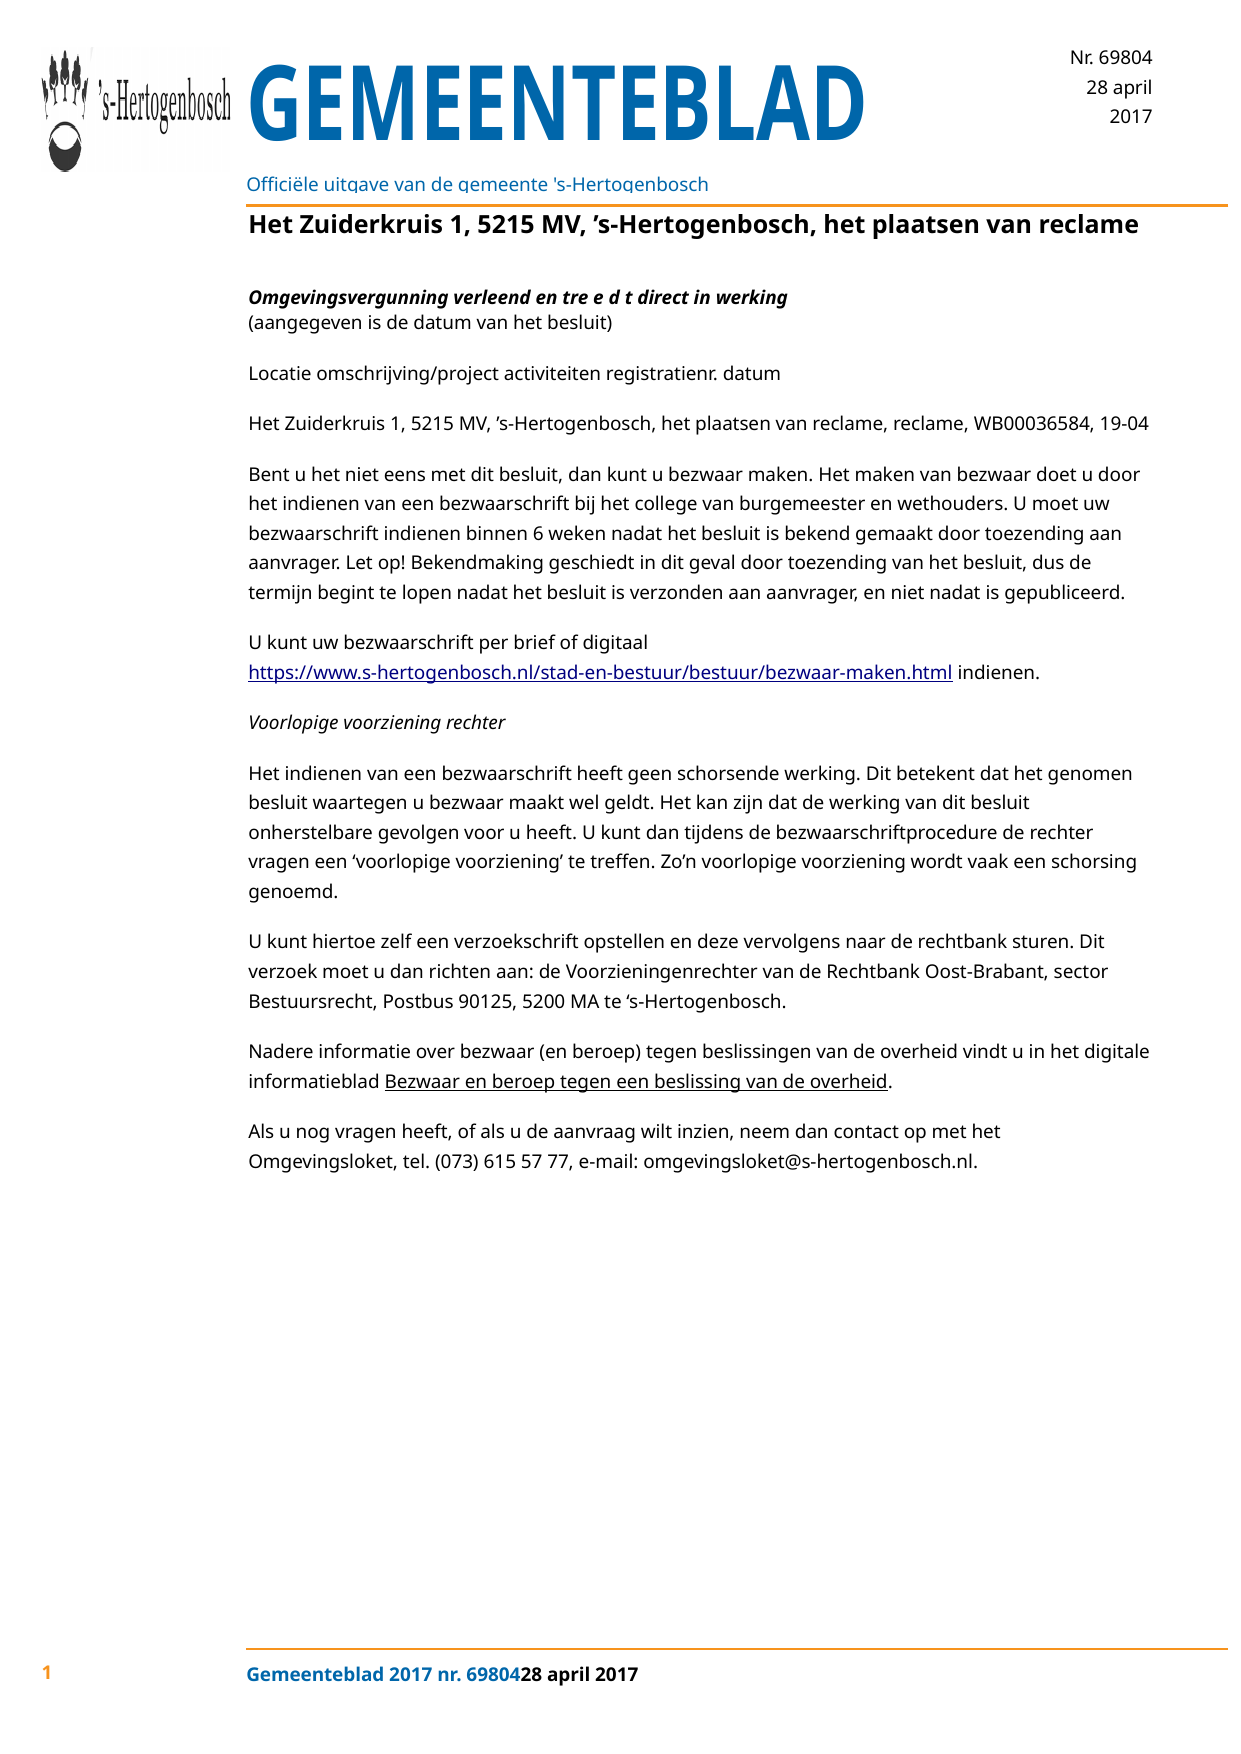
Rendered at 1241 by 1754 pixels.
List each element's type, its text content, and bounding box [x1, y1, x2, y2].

text Omgevingsvergunning verleend en tre e d t direct in werking [248, 284, 1152, 309]
text Als u nog vragen heeft, of als u de aanvraag wilt inzien, neem dan contact op met het Omgevingsloket, tel. (073) 615 57 77, e-mail: omgevingsloket@s-hertogenbosch.nl. [248, 1118, 1152, 1174]
text Locatie omschrijving/project activiteiten registratienr. datum [248, 360, 1152, 386]
text Nadere informatie over bezwaar (en beroep) tegen beslissingen van de overheid vindt u in het digitale informatieblad Bezwaar en beroep tegen een beslissing van de overheid. [248, 1038, 1152, 1094]
text Bent u het niet eens met dit besluit, dan kunt u bezwaar maken. Het maken van bezwaar doet u door het indienen van een bezwaarschrift bij het college van burgemeester en wethouders. U moet uw bezwaarschrift indienen binnen 6 weken nadat het besluit is bekend gemaakt door toezending aan aanvrager. Let op! Bekendmaking geschiedt in dit geval door toezending van het besluit, dus de termijn begint te lopen nadat het besluit is verzonden aan aanvrager, en niet nadat is gepubliceerd. [248, 461, 1152, 605]
text (aangegeven is de datum van het besluit) [248, 309, 1152, 335]
text Het Zuiderkruis 1, 5215 MV, ’s-Hertogenbosch, het plaatsen van reclame [248, 207, 1152, 241]
text Het Zuiderkruis 1, 5215 MV, ’s-Hertogenbosch, het plaatsen van reclame, reclame, WB00036584, 19-04 [248, 410, 1152, 436]
picture [41, 47, 231, 172]
text U kunt hiertoe zelf een verzoekschrift opstellen en deze vervolgens naar de rechtbank sturen. Dit verzoek moet u dan richten aan: de Voorzieningenrechter van de Rechtbank Oost-Brabant, sector Bestuursrecht, Postbus 90125, 5200 MA te ‘s-Hertogenbosch. [248, 929, 1152, 1014]
text Het indienen van een bezwaarschrift heeft geen schorsende werking. Dit betekent dat het genomen besluit waartegen u bezwaar maakt wel geldt. Het kan zijn dat de werking van dit besluit onherstelbare gevolgen voor u heeft. U kunt dan tijdens de bezwaarschriftprocedure de rechter vragen een ‘voorlopige voorziening’ te treffen. Zo’n voorlopige voorziening wordt vaak een schorsing genoemd. [248, 760, 1152, 904]
text Voorlopige voorziening rechter [248, 709, 1152, 735]
text U kunt uw bezwaarschrift per brief of digitaal https://www.s-hertogenbosch.nl/stad-en-bestuur/bestuur/bezwaar-maken.html indienen. [248, 629, 1152, 685]
